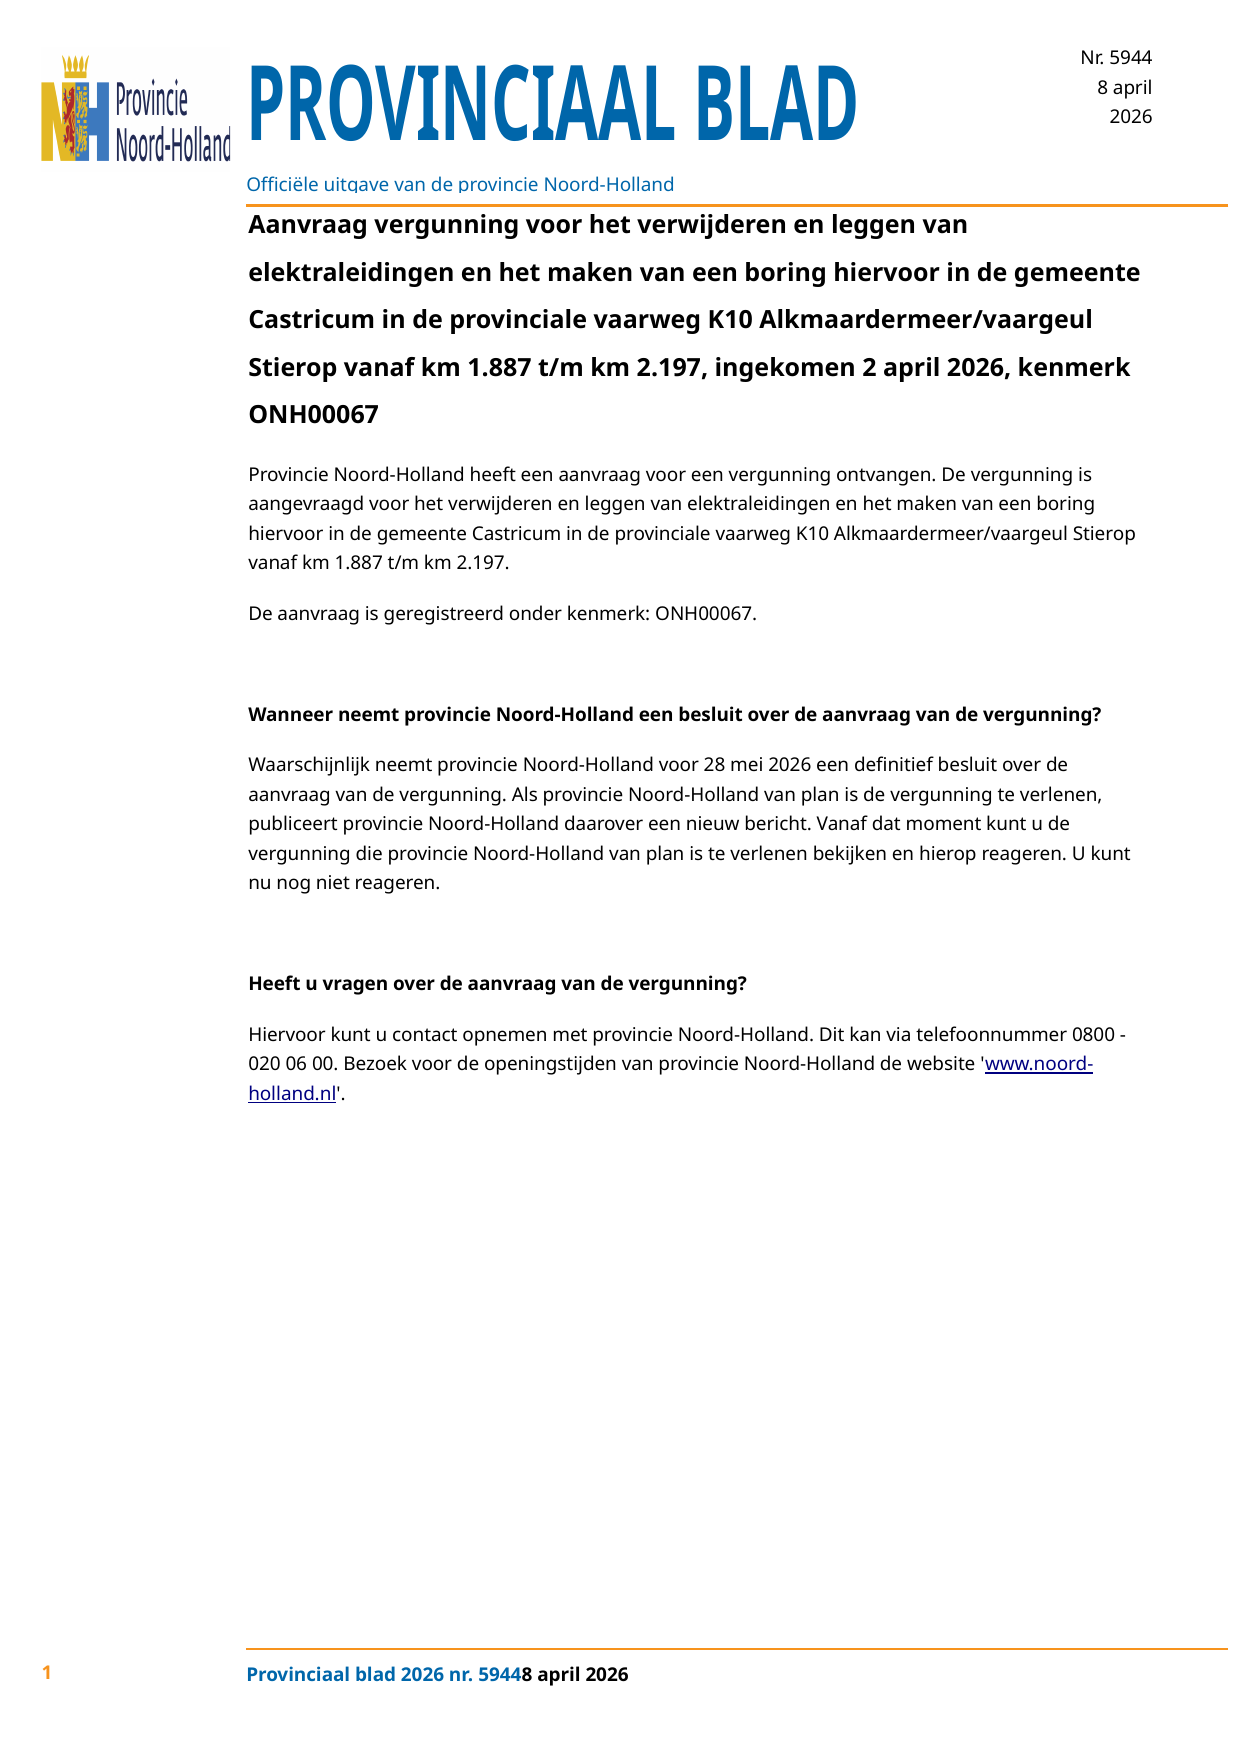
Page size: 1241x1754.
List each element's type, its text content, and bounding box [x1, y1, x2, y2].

text Hiervoor kunt u contact opnemen met provincie Noord-Holland. Dit kan via telefoonnummer 0800 - 020 06 00. Bezoek voor de openingstijden van provincie Noord-Holland de website 'www.noord-holland.nl'. [248, 1021, 1152, 1106]
text Provincie Noord-Holland heeft een aanvraag voor een vergunning ontvangen. De vergunning is aangevraagd voor het verwijderen en leggen van elektraleidingen en het maken van een boring hiervoor in de gemeente Castricum in de provinciale vaarweg K10 Alkmaardermeer/vaargeul Stierop vanaf km 1.887 t/m km 2.197. [248, 461, 1152, 575]
text Wanneer neemt provincie Noord-Holland een besluit over de aanvraag van de vergunning? [248, 701, 1152, 726]
text Heeft u vragen over de aanvraag van de vergunning? [248, 970, 1152, 996]
text Aanvraag vergunning voor het verwijderen en leggen van elektraleidingen en het maken van een boring hiervoor in de gemeente Castricum in de provinciale vaarweg K10 Alkmaardermeer/vaargeul Stierop vanaf km 1.887 t/m km 2.197, ingekomen 2 april 2026, kenmerk ONH00067 [248, 207, 1152, 431]
text De aanvraag is geregistreerd onder kenmerk: ONH00067. [248, 600, 1152, 626]
picture [41, 47, 231, 172]
text Waarschijnlijk neemt provincie Noord-Holland voor 28 mei 2026 een definitief besluit over de aanvraag van de vergunning. Als provincie Noord-Holland van plan is de vergunning te verlenen, publiceert provincie Noord-Holland daarover een nieuw bericht. Vanaf dat moment kunt u de vergunning die provincie Noord-Holland van plan is te verlenen bekijken en hierop reageren. U kunt nu nog niet reageren. [248, 751, 1152, 895]
